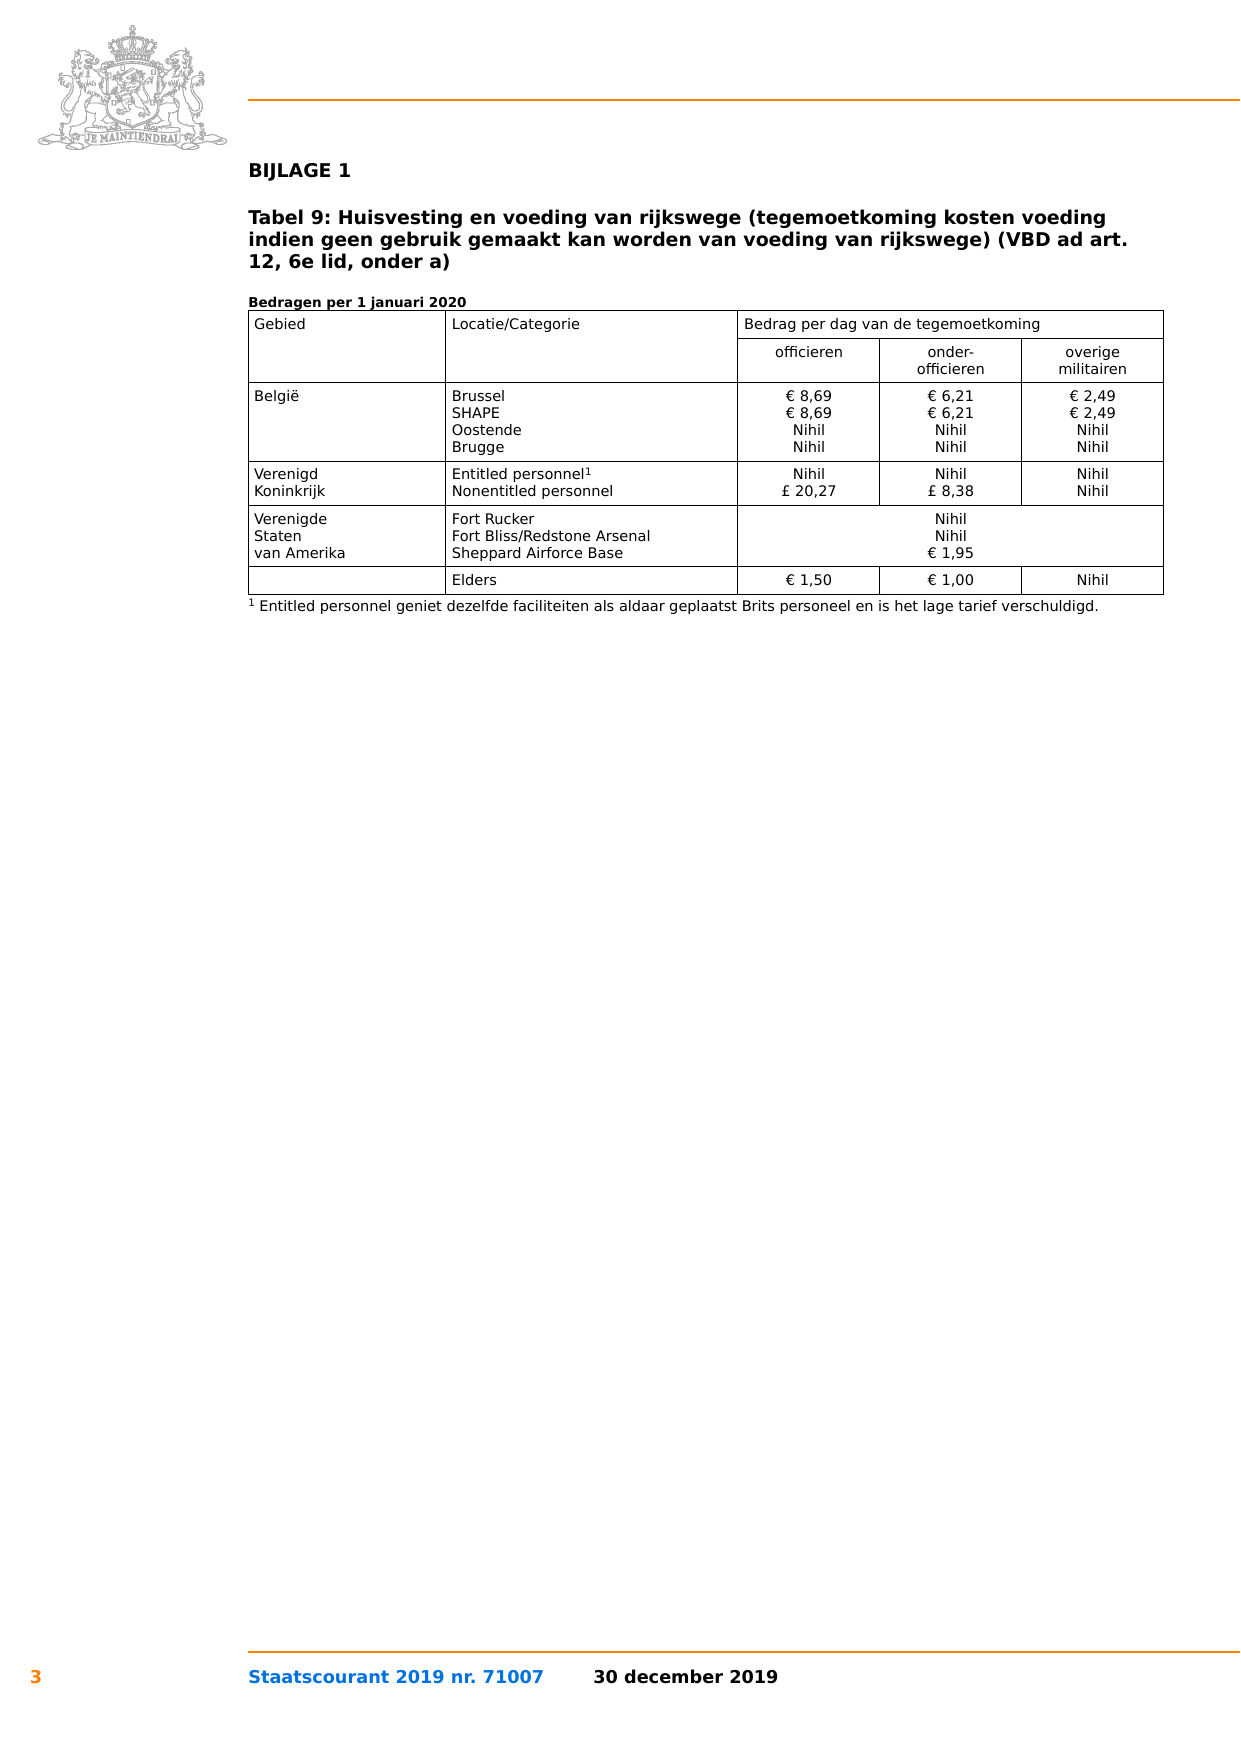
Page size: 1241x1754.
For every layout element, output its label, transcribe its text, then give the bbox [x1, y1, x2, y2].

table_cell Gebied [249, 311, 445, 382]
table_cell [249, 567, 445, 594]
table_cell € 2,49 € 2,49 Nihil Nihil [1022, 383, 1163, 461]
table_cell Entitled personnel1 Nonentitled personnel [446, 462, 737, 505]
table_cell onder- officieren [880, 339, 1021, 382]
table_cell 1 Entitled personnel geniet dezelfde faciliteiten als aldaar geplaatst Brits personeel en is het lage tarief verschuldigd. [248, 595, 1163, 614]
text Tabel 9: Huisvesting en voeding van rijkswege (tegemoetkoming kosten voeding indien geen gebruik gemaakt kan worden van voeding van rijkswege) (VBD ad art. 12, 6e lid, onder a) [248, 207, 1163, 273]
table_cell Nihil Nihil [1022, 462, 1163, 505]
table_cell € 1,00 [880, 567, 1021, 594]
table_cell € 6,21 € 6,21 Nihil Nihil [880, 383, 1021, 461]
table_cell Verenigd Koninkrijk [249, 462, 445, 505]
table_cell Brussel SHAPE Oostende Brugge [446, 383, 737, 461]
table_cell Nihil £ 8,38 [880, 462, 1021, 505]
table_cell Bedrag per dag van de tegemoetkoming [738, 311, 1163, 338]
table_cell Nihil [1022, 567, 1163, 594]
table_cell Nihil Nihil € 1,95 [738, 506, 1163, 566]
table_cell € 1,50 [738, 567, 879, 594]
table_cell Verenigde Staten van Amerika [249, 506, 445, 566]
table_cell overige militairen [1022, 339, 1163, 382]
table_cell Locatie/Categorie [446, 311, 737, 382]
table_cell officieren [738, 339, 879, 382]
table_cell België [249, 383, 445, 461]
table_cell € 8,69 € 8,69 Nihil Nihil [738, 383, 879, 461]
table_cell Nihil £ 20,27 [738, 462, 879, 505]
picture [38, 25, 227, 150]
table_cell Fort Rucker Fort Bliss/Redstone Arsenal Sheppard Airforce Base [446, 506, 737, 566]
table_header Bedragen per 1 januari 2020 [248, 295, 1163, 310]
table_cell Elders [446, 567, 737, 594]
subtitle BIJLAGE 1 [248, 160, 1163, 182]
